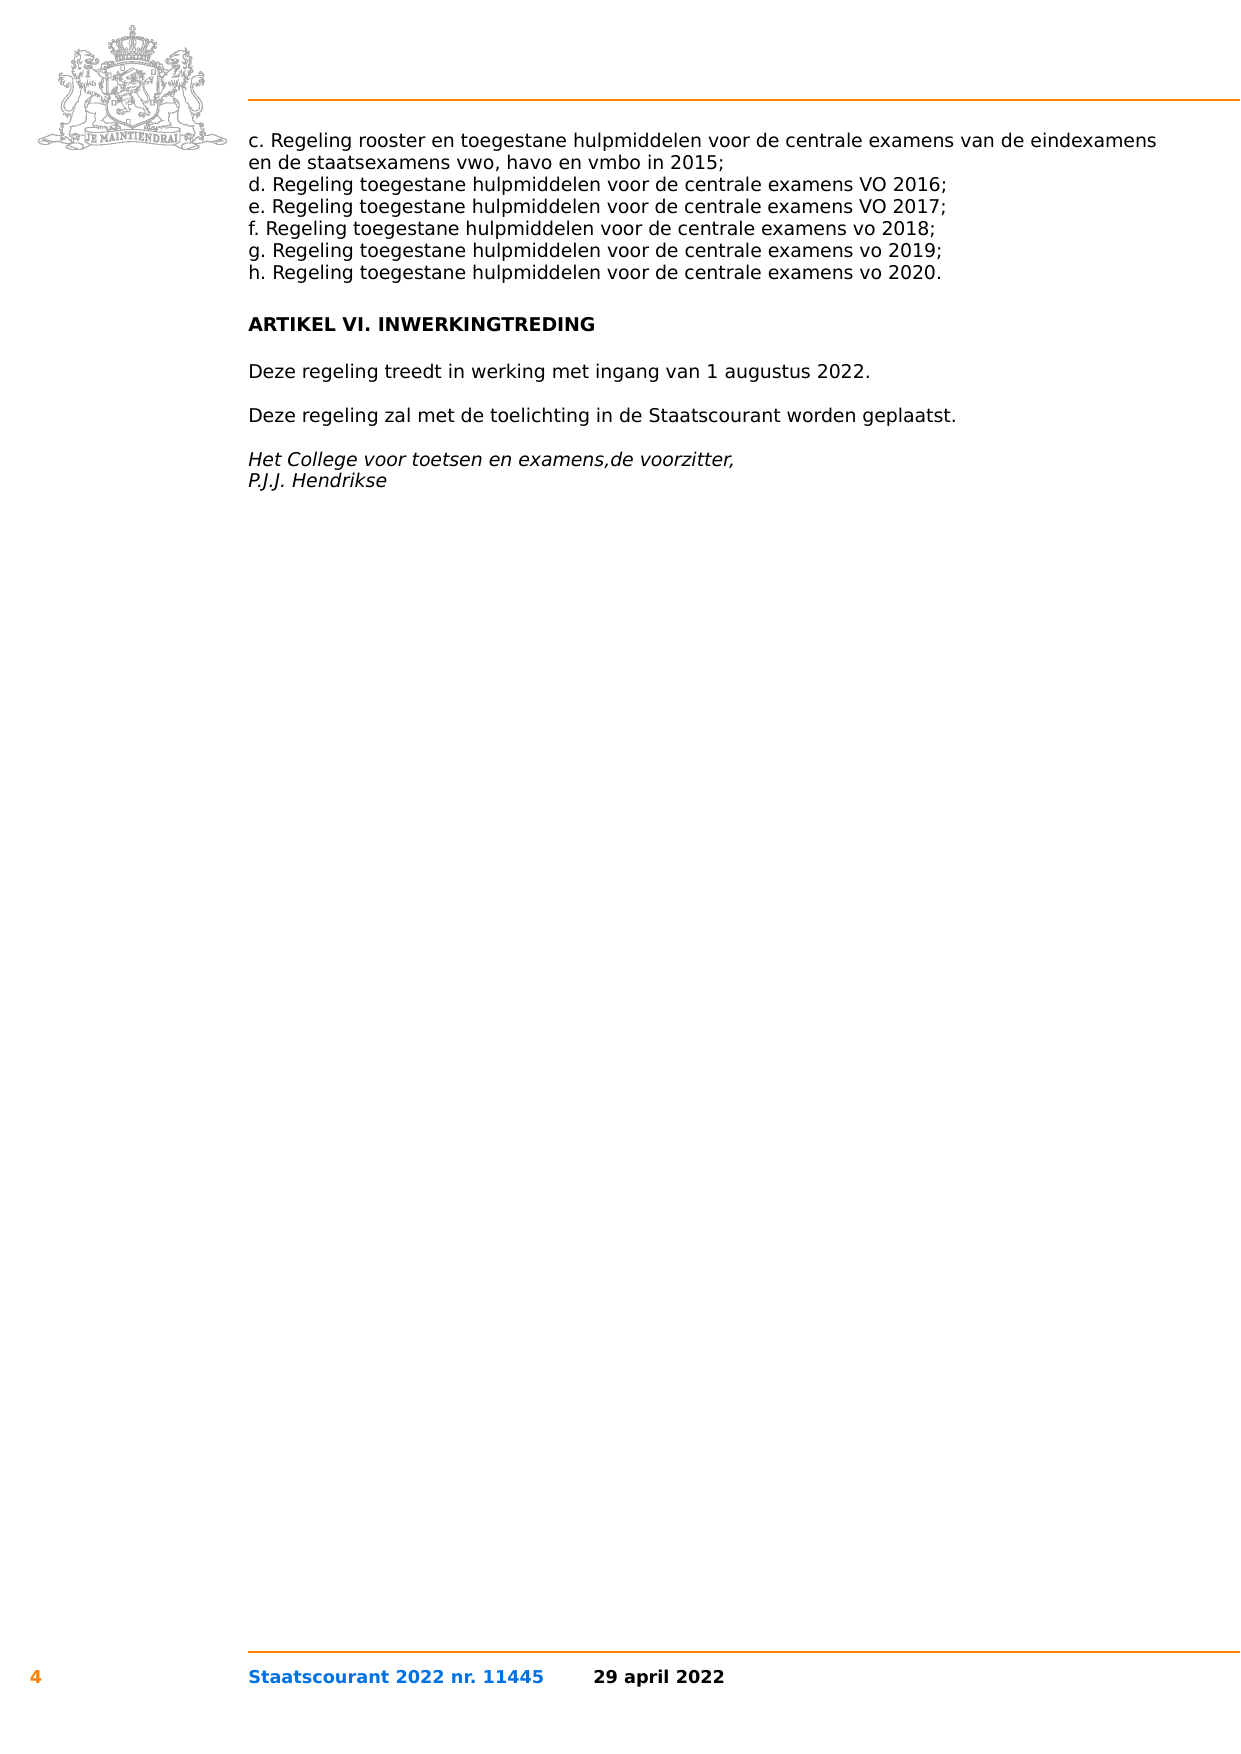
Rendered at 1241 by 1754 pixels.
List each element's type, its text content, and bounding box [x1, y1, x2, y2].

text e. Regeling toegestane hulpmiddelen voor de centrale examens VO 2017; [248, 196, 1163, 218]
text g. Regeling toegestane hulpmiddelen voor de centrale examens vo 2019; [248, 240, 1163, 262]
text Het College voor toetsen en examens,de voorzitter, P.J.J. Hendrikse [248, 448, 1163, 492]
text Deze regeling zal met de toelichting in de Staatscourant worden geplaatst. [248, 404, 1163, 427]
text d. Regeling toegestane hulpmiddelen voor de centrale examens VO 2016; [248, 174, 1163, 196]
text c. Regeling rooster en toegestane hulpmiddelen voor de centrale examens van de eindexamens en de staatsexamens vwo, havo en vmbo in 2015; [248, 130, 1163, 174]
text h. Regeling toegestane hulpmiddelen voor de centrale examens vo 2020. [248, 262, 1163, 284]
text Deze regeling treedt in werking met ingang van 1 augustus 2022. [248, 361, 1163, 383]
text f. Regeling toegestane hulpmiddelen voor de centrale examens vo 2018; [248, 218, 1163, 240]
picture [38, 25, 227, 150]
subtitle ARTIKEL VI. INWERKINGTREDING [248, 314, 1163, 336]
